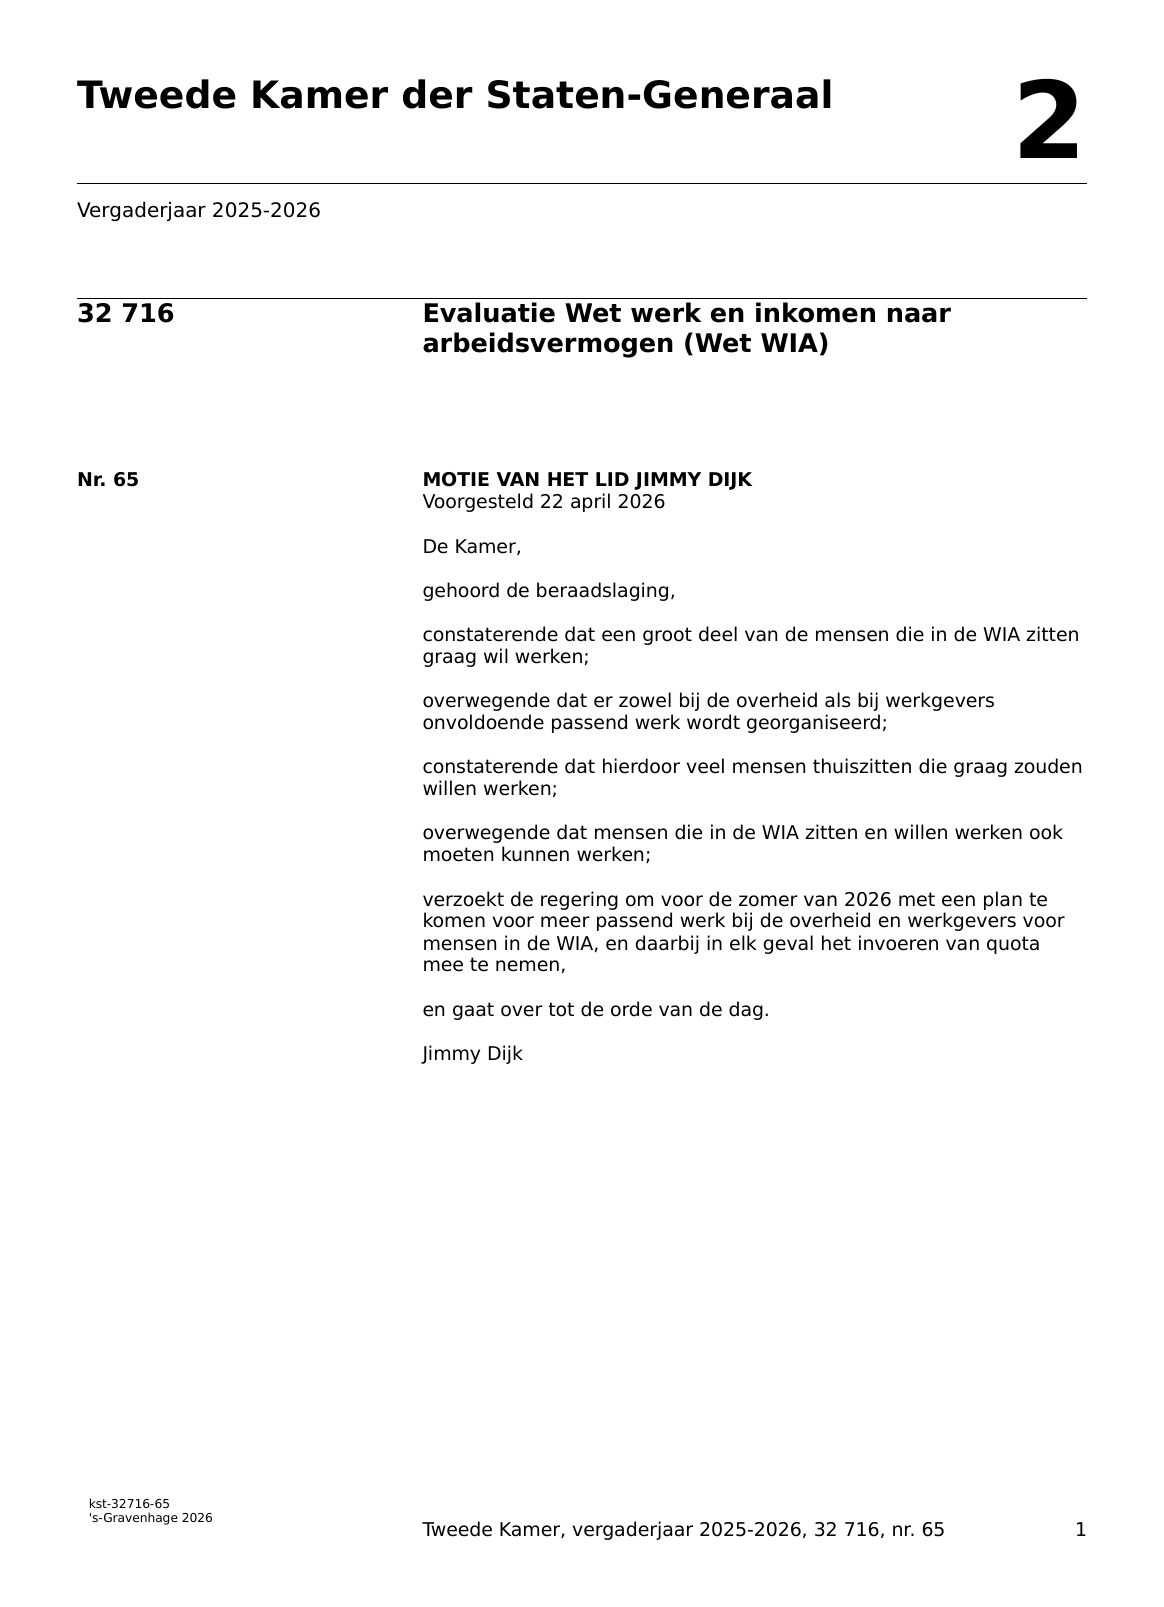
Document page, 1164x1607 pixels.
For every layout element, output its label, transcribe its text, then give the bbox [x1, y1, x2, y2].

text De Kamer, [422, 536, 1087, 557]
table_header Tweede Kamer der Staten-Generaal [77, 59, 886, 183]
text overwegende dat er zowel bij de overheid als bij werkgevers onvoldoende passend werk wordt georganiseerd; [422, 690, 1087, 734]
text overwegende dat mensen die in de WIA zitten en willen werken ook moeten kunnen werken; [422, 822, 1087, 866]
text constaterende dat een groot deel van de mensen die in de WIA zitten graag wil werken; [422, 624, 1087, 668]
text gehoord de beraadslaging, [422, 580, 1087, 602]
text Voorgesteld 22 april 2026 [422, 491, 1087, 513]
text verzoekt de regering om voor de zomer van 2026 met een plan te komen voor meer passend werk bij de overheid en werkgevers voor mensen in de WIA, en daarbij in elk geval het invoeren van quota mee te nemen, [422, 888, 1087, 976]
text 's-Gravenhage 2026 [88, 1511, 323, 1525]
text kst-32716-65 [88, 1497, 323, 1511]
table_cell Vergaderjaar 2025-2026 [77, 184, 1087, 298]
text en gaat over tot de orde van de dag. [422, 998, 1087, 1021]
subtitle 32 716 Evaluatie Wet werk en inkomen naar arbeidsvermogen (Wet WIA) [77, 299, 1087, 358]
text Jimmy Dijk [422, 1043, 1087, 1065]
table_header 2 [886, 59, 1087, 183]
subtitle Nr. 65 MOTIE VAN HET LID JIMMY DIJK [77, 469, 1087, 491]
text constaterende dat hierdoor veel mensen thuiszitten die graag zouden willen werken; [422, 756, 1087, 800]
